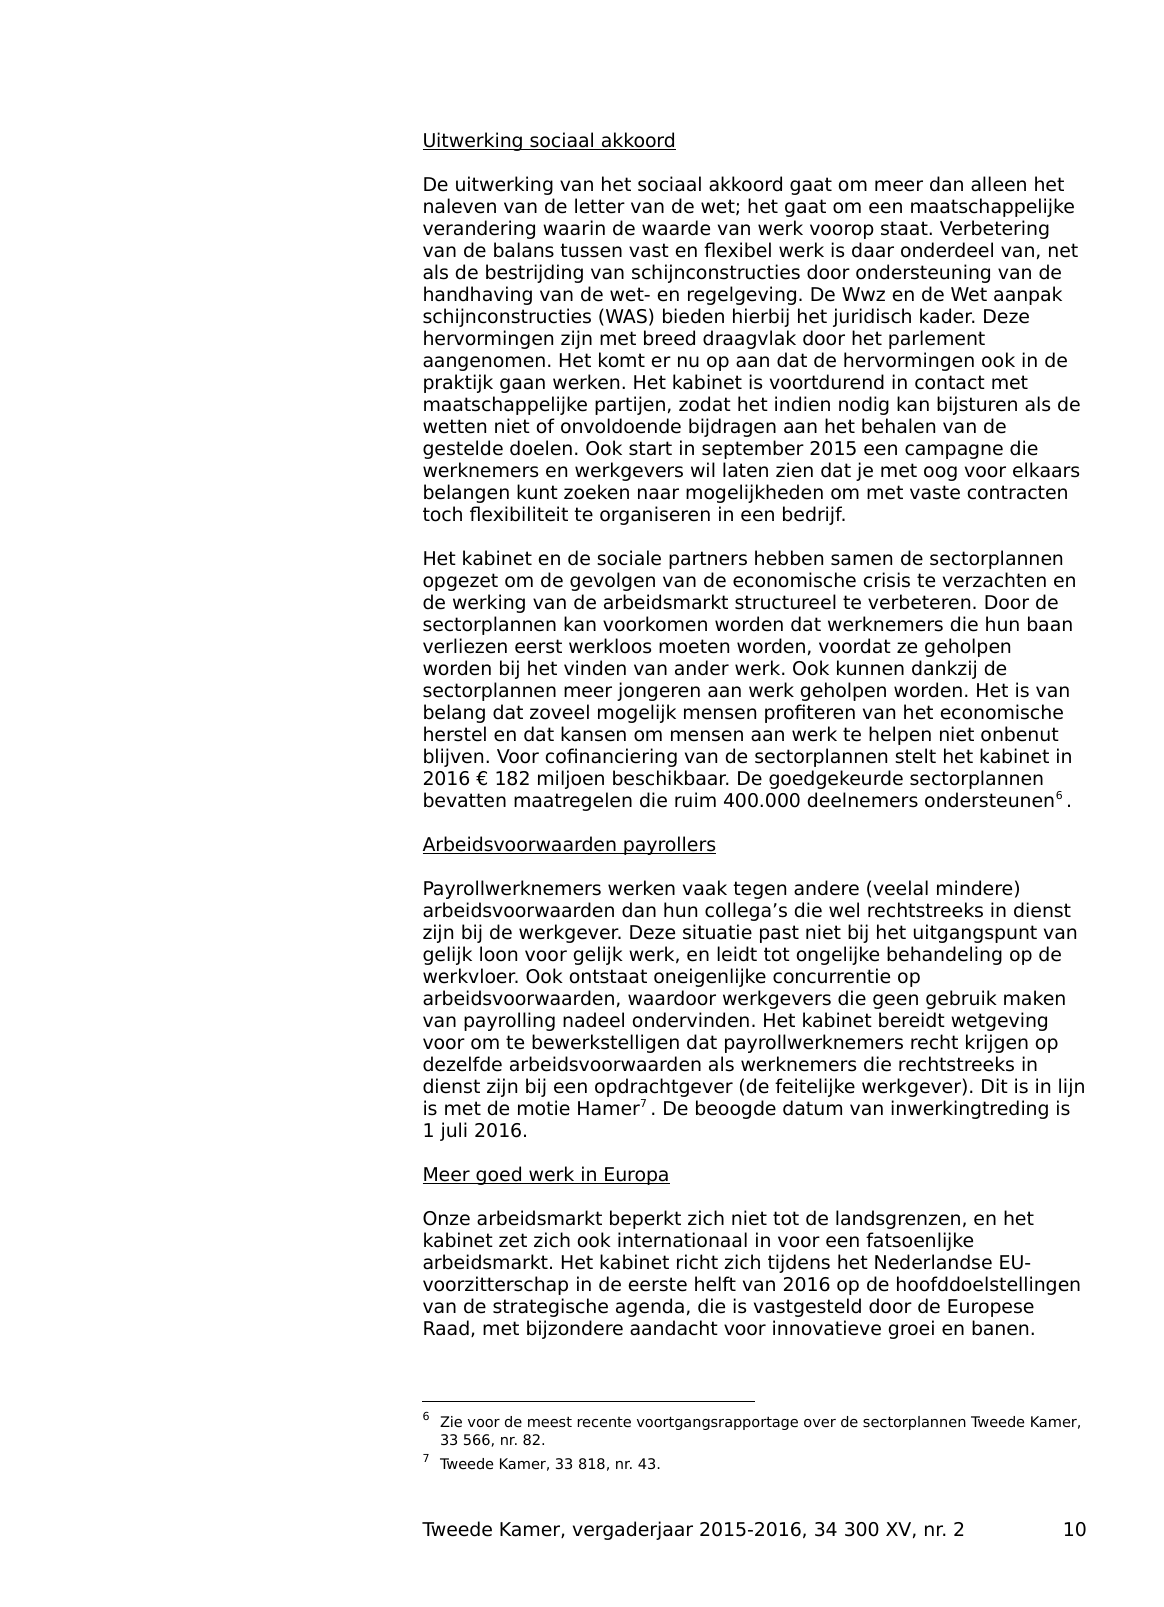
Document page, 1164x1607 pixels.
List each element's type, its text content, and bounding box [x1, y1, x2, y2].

text Payrollwerknemers werken vaak tegen andere (veelal mindere) arbeidsvoorwaarden dan hun collega’s die wel rechtstreeks in dienst zijn bij de werkgever. Deze situatie past niet bij het uitgangspunt van gelijk loon voor gelijk werk, en leidt tot ongelijke behandeling op de werkvloer. Ook ontstaat oneigenlijke concurrentie op arbeidsvoorwaarden, waardoor werkgevers die geen gebruik maken van payrolling nadeel ondervinden. Het kabinet bereidt wetgeving voor om te bewerkstelligen dat payrollwerknemers recht krijgen op dezelfde arbeidsvoorwaarden als werknemers die rechtstreeks in dienst zijn bij een opdrachtgever (de feitelijke werkgever). Dit is in lijn is met de motie Hamer. De beoogde datum van inwerkingtreding is 1 juli 2016. [422, 878, 1087, 1142]
text De uitwerking van het sociaal akkoord gaat om meer dan alleen het naleven van de letter van de wet; het gaat om een maatschappelijke verandering waarin de waarde van werk voorop staat. Verbetering van de balans tussen vast en flexibel werk is daar onderdeel van, net als de bestrijding van schijnconstructies door ondersteuning van de handhaving van de wet- en regelgeving. De Wwz en de Wet aanpak schijnconstructies (WAS) bieden hierbij het juridisch kader. Deze hervormingen zijn met breed draagvlak door het parlement aangenomen. Het komt er nu op aan dat de hervormingen ook in de praktijk gaan werken. Het kabinet is voortdurend in contact met maatschappelijke partijen, zodat het indien nodig kan bijsturen als de wetten niet of onvoldoende bijdragen aan het behalen van de gestelde doelen. Ook start in september 2015 een campagne die werknemers en werkgevers wil laten zien dat je met oog voor elkaars belangen kunt zoeken naar mogelijkheden om met vaste contracten toch flexibiliteit te organiseren in een bedrijf. [422, 174, 1087, 526]
subtitle Uitwerking sociaal akkoord [422, 130, 1087, 152]
text Onze arbeidsmarkt beperkt zich niet tot de landsgrenzen, en het kabinet zet zich ook internationaal in voor een fatsoenlijke arbeidsmarkt. Het kabinet richt zich tijdens het Nederlandse EU-voorzitterschap in de eerste helft van 2016 op de hoofddoelstellingen van de strategische agenda, die is vastgesteld door de Europese Raad, met bijzondere aandacht voor innovatieve groei en banen. [422, 1208, 1087, 1340]
text Tweede Kamer, 33 818, nr. 43. [422, 1452, 1087, 1474]
subtitle Meer goed werk in Europa [422, 1164, 1087, 1186]
subtitle Arbeidsvoorwaarden payrollers [422, 834, 1087, 856]
text Zie voor de meest recente voortgangsrapportage over de sectorplannen Tweede Kamer, 33 566, nr. 82. [422, 1410, 1087, 1449]
text Het kabinet en de sociale partners hebben samen de sectorplannen opgezet om de gevolgen van de economische crisis te verzachten en de werking van de arbeidsmarkt structureel te verbeteren. Door de sectorplannen kan voorkomen worden dat werknemers die hun baan verliezen eerst werkloos moeten worden, voordat ze geholpen worden bij het vinden van ander werk. Ook kunnen dankzij de sectorplannen meer jongeren aan werk geholpen worden. Het is van belang dat zoveel mogelijk mensen profiteren van het economische herstel en dat kansen om mensen aan werk te helpen niet onbenut blijven. Voor cofinanciering van de sectorplannen stelt het kabinet in 2016 € 182 miljoen beschikbaar. De goedgekeurde sectorplannen bevatten maatregelen die ruim 400.000 deelnemers ondersteunen. [422, 548, 1087, 812]
